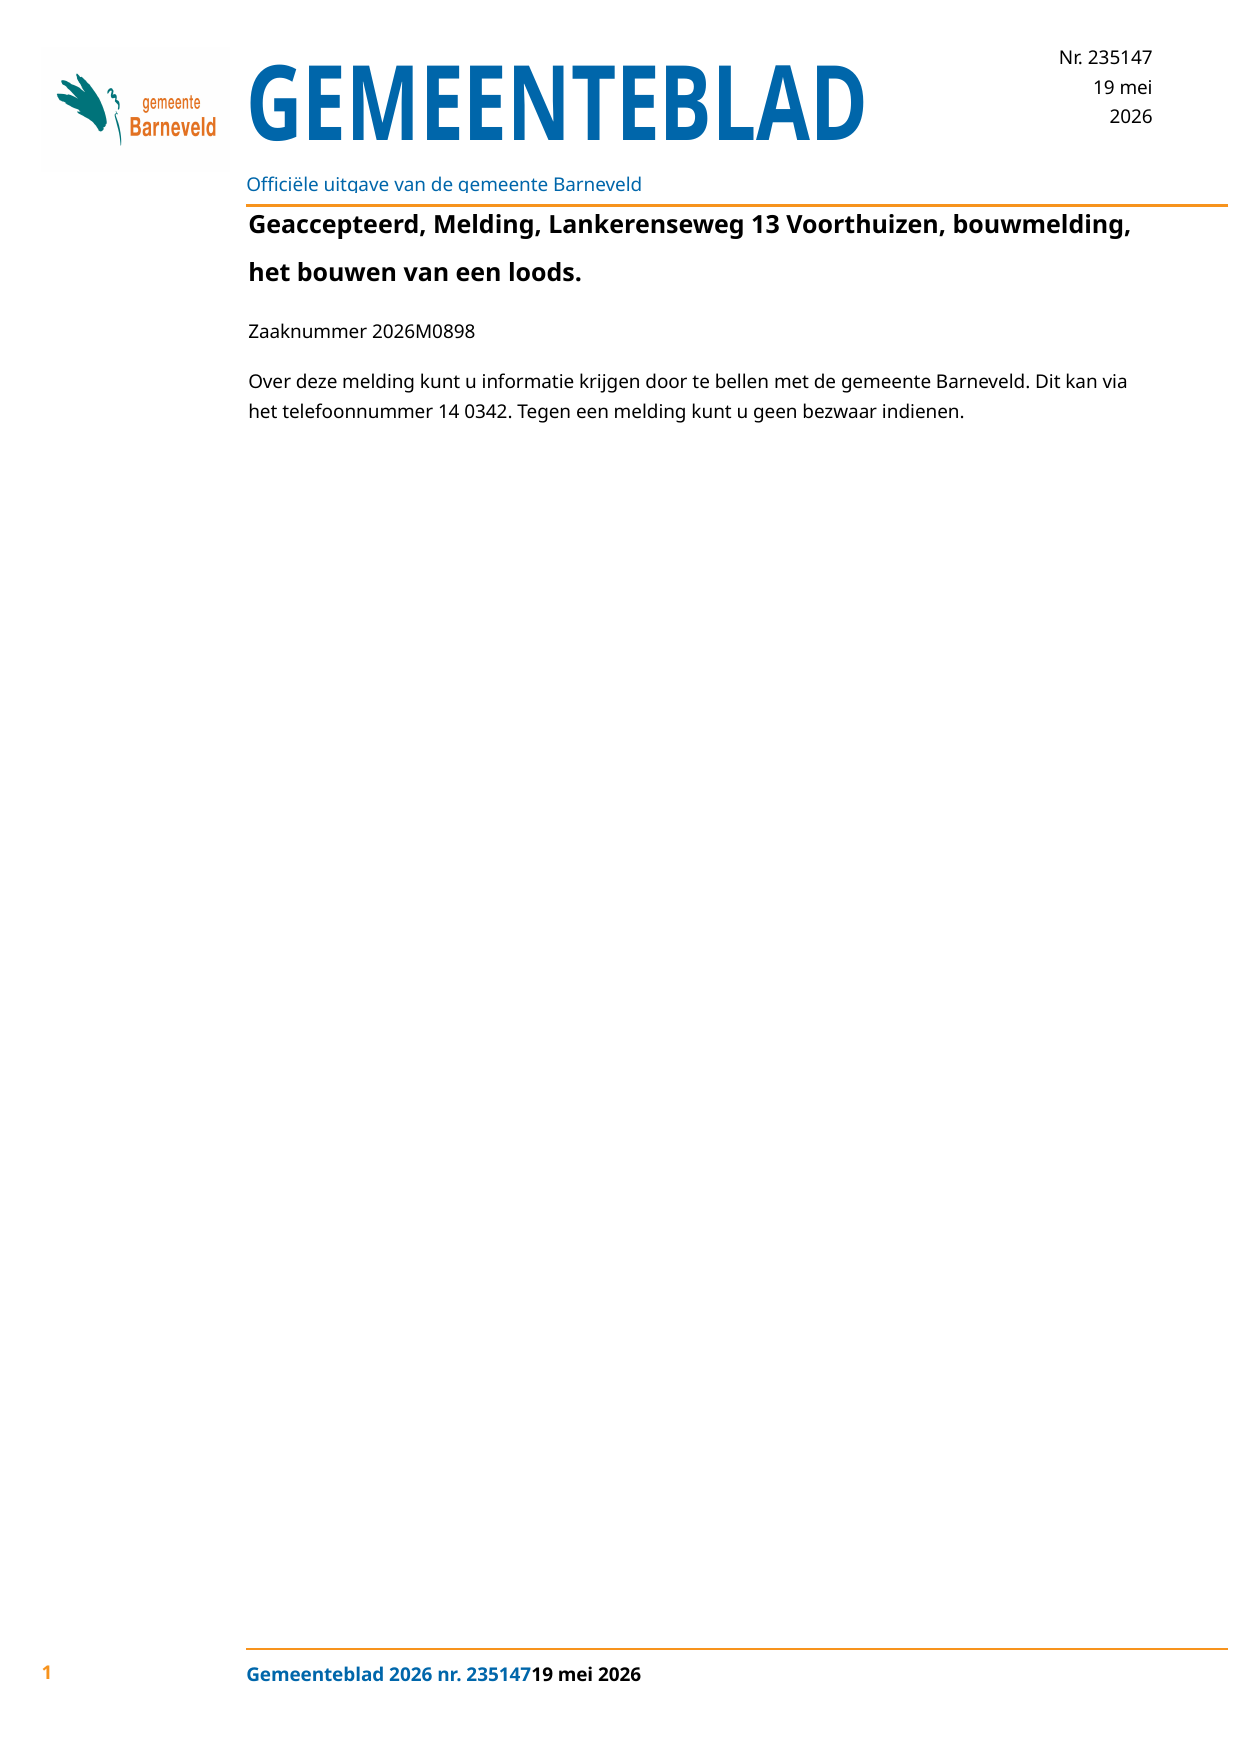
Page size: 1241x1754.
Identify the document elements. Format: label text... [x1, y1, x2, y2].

text Over deze melding kunt u informatie krijgen door te bellen met de gemeente Barneveld. Dit kan via het telefoonnummer 14 0342. Tegen een melding kunt u geen bezwaar indienen. [248, 368, 1152, 424]
picture [41, 47, 231, 172]
text Geaccepteerd, Melding, Lankerenseweg 13 Voorthuizen, bouwmelding, het bouwen van een loods. [248, 207, 1152, 288]
text Zaaknummer 2026M0898 [248, 318, 1152, 344]
